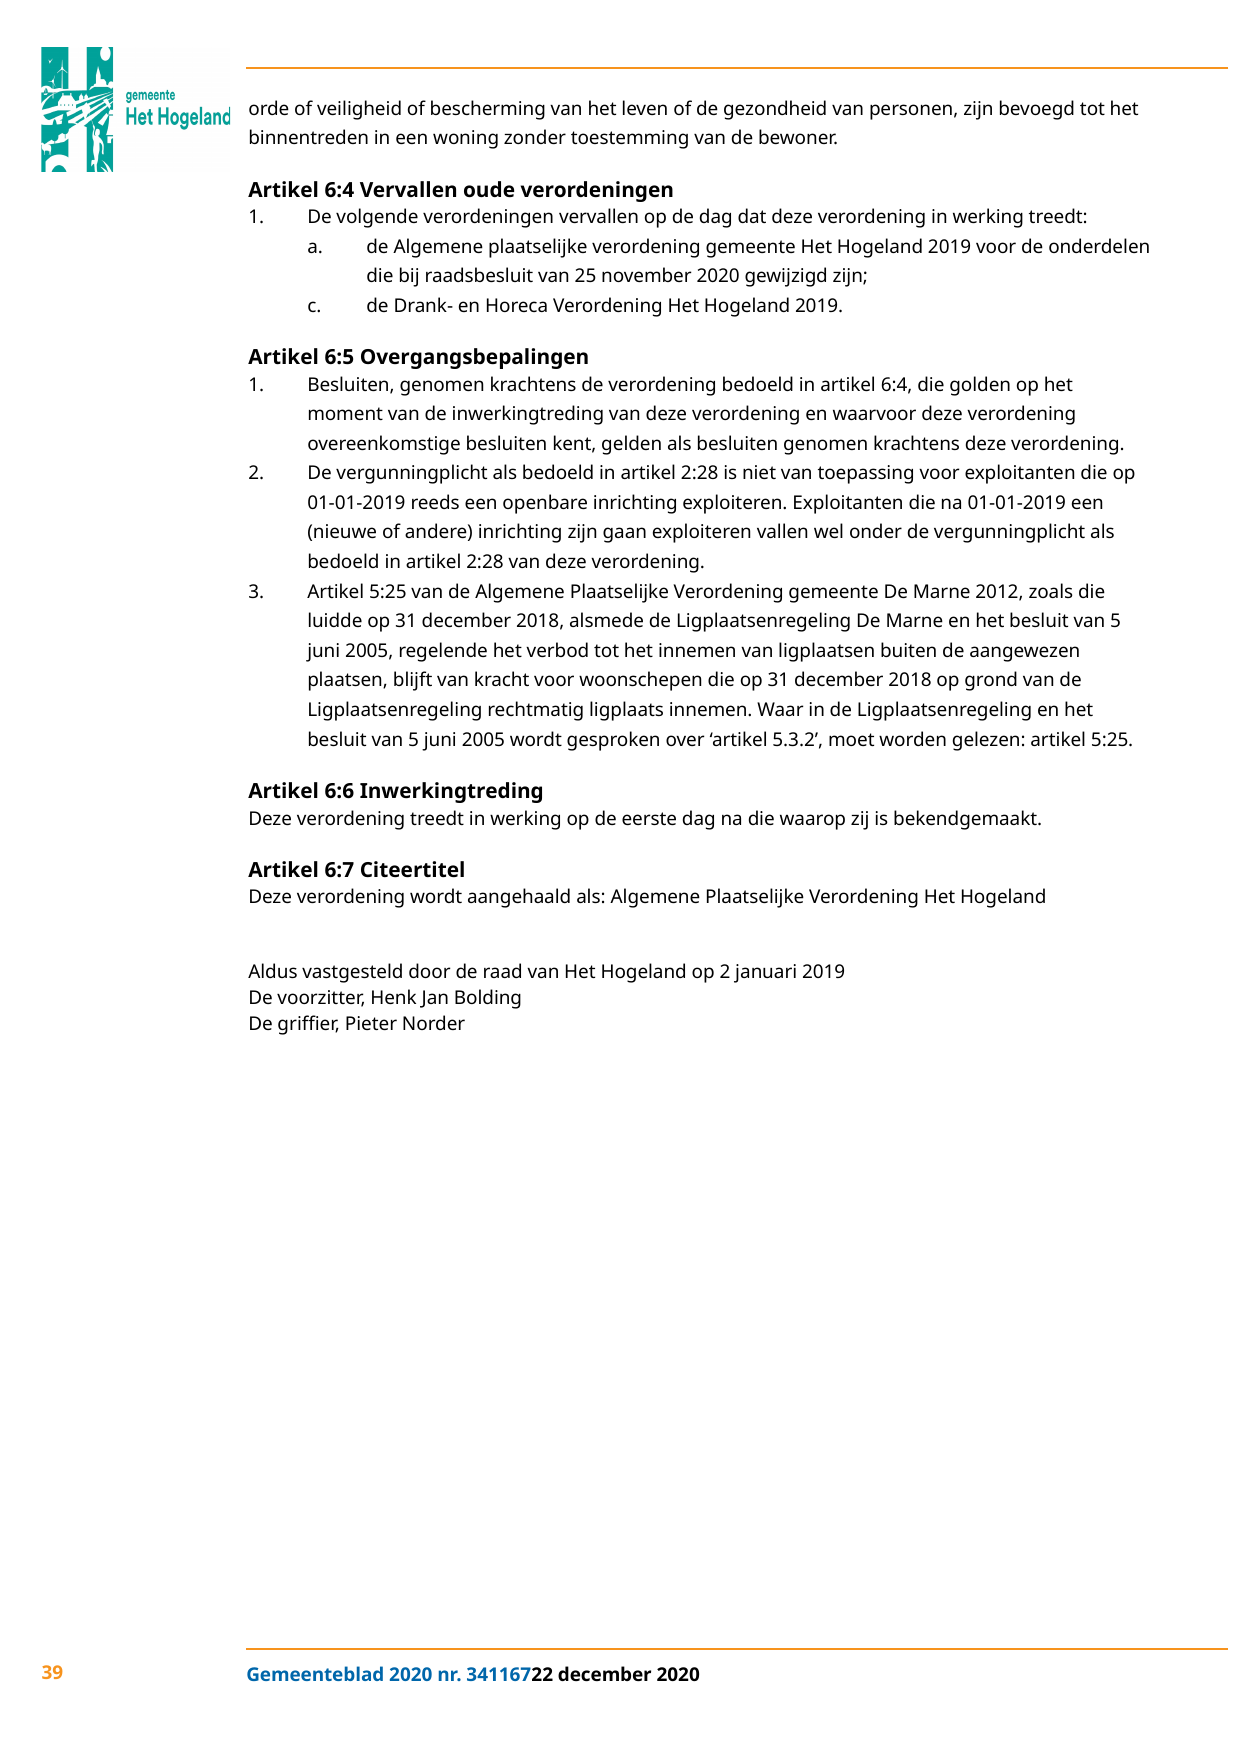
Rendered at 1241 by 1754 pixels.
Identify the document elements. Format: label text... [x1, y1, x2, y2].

text Deze verordening wordt aangehaald als: Algemene Plaatselijke Verordening Het Hogeland [248, 883, 1152, 909]
text orde of veiligheid of bescherming van het leven of de gezondheid van personen, zijn bevoegd tot het binnentreden in een woning zonder toestemming van de bewoner. [248, 95, 1152, 150]
text Deze verordening treedt in werking op de eerste dag na die waarop zij is bekendgemaakt. [248, 805, 1152, 830]
text Artikel 6:4 Vervallen oude verordeningen [248, 175, 1152, 203]
list Besluiten, genomen krachtens de verordening bedoeld in artikel 6:4, die golden op het moment van de inwerkingtreding van deze verordening en waarvoor deze verordening overeenkomstige besluiten kent, gelden als besluiten genomen krachtens deze verordening. [248, 371, 1152, 456]
text Aldus vastgesteld door de raad van Het Hogeland op 2 januari 2019 [248, 959, 1152, 984]
list De vergunningplicht als bedoeld in artikel 2:28 is niet van toepassing voor exploitanten die op 01-01-2019 reeds een openbare inrichting exploiteren. Exploitanten die na 01-01-2019 een (nieuwe of andere) inrichting zijn gaan exploiteren vallen wel onder de vergunningplicht als bedoeld in artikel 2:28 van deze verordening. [248, 459, 1152, 574]
text De griffier, Pieter Norder [248, 1010, 1152, 1036]
text Artikel 6:7 Citeertitel [248, 855, 1152, 883]
list Artikel 5:25 van de Algemene Plaatselijke Verordening gemeente De Marne 2012, zoals die luidde op 31 december 2018, alsmede de Ligplaatsenregeling De Marne en het besluit van 5 juni 2005, regelende het verbod tot het innemen van ligplaatsen buiten de aangewezen plaatsen, blijft van kracht voor woonschepen die op 31 december 2018 op grond van de Ligplaatsenregeling rechtmatig ligplaats innemen. Waar in de Ligplaatsenregeling en het besluit van 5 juni 2005 wordt gesproken over ‘artikel 5.3.2’, moet worden gelezen: artikel 5:25. [248, 578, 1152, 752]
list de Drank- en Horeca Verordening Het Hogeland 2019. [307, 292, 1152, 318]
list de Algemene plaatselijke verordening gemeente Het Hogeland 2019 voor de onderdelen die bij raadsbesluit van 25 november 2020 gewijzigd zijn; [307, 233, 1152, 288]
text Artikel 6:5 Overgangsbepalingen [248, 342, 1152, 371]
text De voorzitter, Henk Jan Bolding [248, 984, 1152, 1010]
text Artikel 6:6 Inwerkingtreding [248, 776, 1152, 805]
picture [41, 47, 231, 172]
list De volgende verordeningen vervallen op de dag dat deze verordening in werking treedt: [248, 203, 1152, 229]
